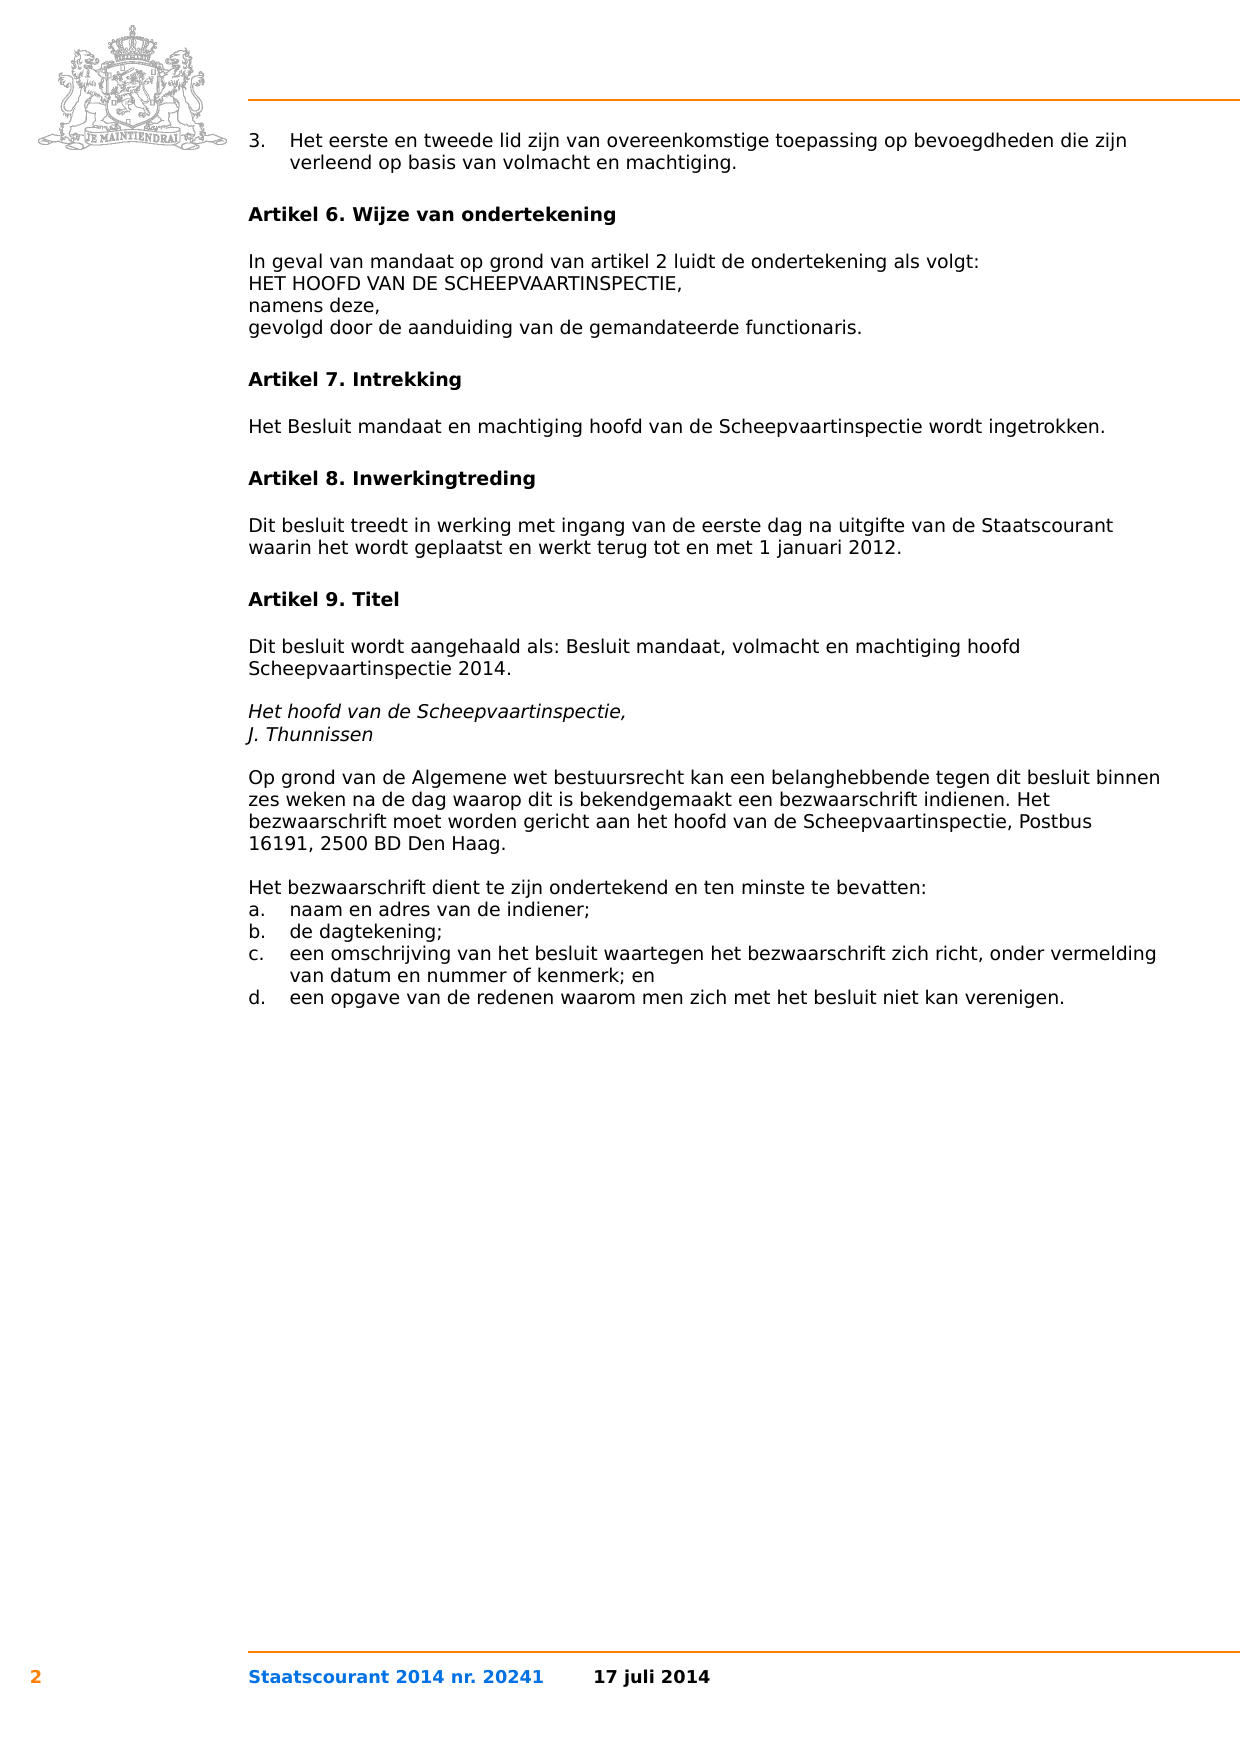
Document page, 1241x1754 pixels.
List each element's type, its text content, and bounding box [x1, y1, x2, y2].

text HET HOOFD VAN DE SCHEEPVAARTINSPECTIE, [248, 273, 1163, 295]
text In geval van mandaat op grond van artikel 2 luidt de ondertekening als volgt: [248, 251, 1163, 273]
text 3. Het eerste en tweede lid zijn van overeenkomstige toepassing op bevoegdheden die zijn verleend op basis van volmacht en machtiging. [248, 130, 1163, 174]
text Het Besluit mandaat en machtiging hoofd van de Scheepvaartinspectie wordt ingetrokken. [248, 416, 1163, 438]
text d. een opgave van de redenen waarom men zich met het besluit niet kan verenigen. [248, 987, 1163, 1009]
subtitle Artikel 7. Intrekking [248, 369, 1163, 391]
subtitle Artikel 8. Inwerkingtreding [248, 468, 1163, 490]
text Het bezwaarschrift dient te zijn ondertekend en ten minste te bevatten: [248, 877, 1163, 899]
text Dit besluit treedt in werking met ingang van de eerste dag na uitgifte van de Staatscourant waarin het wordt geplaatst en werkt terug tot en met 1 januari 2012. [248, 515, 1163, 559]
text Dit besluit wordt aangehaald als: Besluit mandaat, volmacht en machtiging hoofd Scheepvaartinspectie 2014. [248, 636, 1163, 679]
text namens deze, [248, 295, 1163, 317]
text a. naam en adres van de indiener; [248, 899, 1163, 921]
text gevolgd door de aanduiding van de gemandateerde functionaris. [248, 317, 1163, 339]
subtitle Artikel 6. Wijze van ondertekening [248, 204, 1163, 226]
subtitle Artikel 9. Titel [248, 589, 1163, 611]
text c. een omschrijving van het besluit waartegen het bezwaarschrift zich richt, onder vermelding van datum en nummer of kenmerk; en [248, 943, 1163, 987]
text Op grond van de Algemene wet bestuursrecht kan een belanghebbende tegen dit besluit binnen zes weken na de dag waarop dit is bekendgemaakt een bezwaarschrift indienen. Het bezwaarschrift moet worden gericht aan het hoofd van de Scheepvaartinspectie, Postbus 16191, 2500 BD Den Haag. [248, 767, 1163, 855]
picture [38, 25, 227, 150]
text Het hoofd van de Scheepvaartinspectie, J. Thunnissen [248, 701, 1163, 745]
text b. de dagtekening; [248, 921, 1163, 943]
